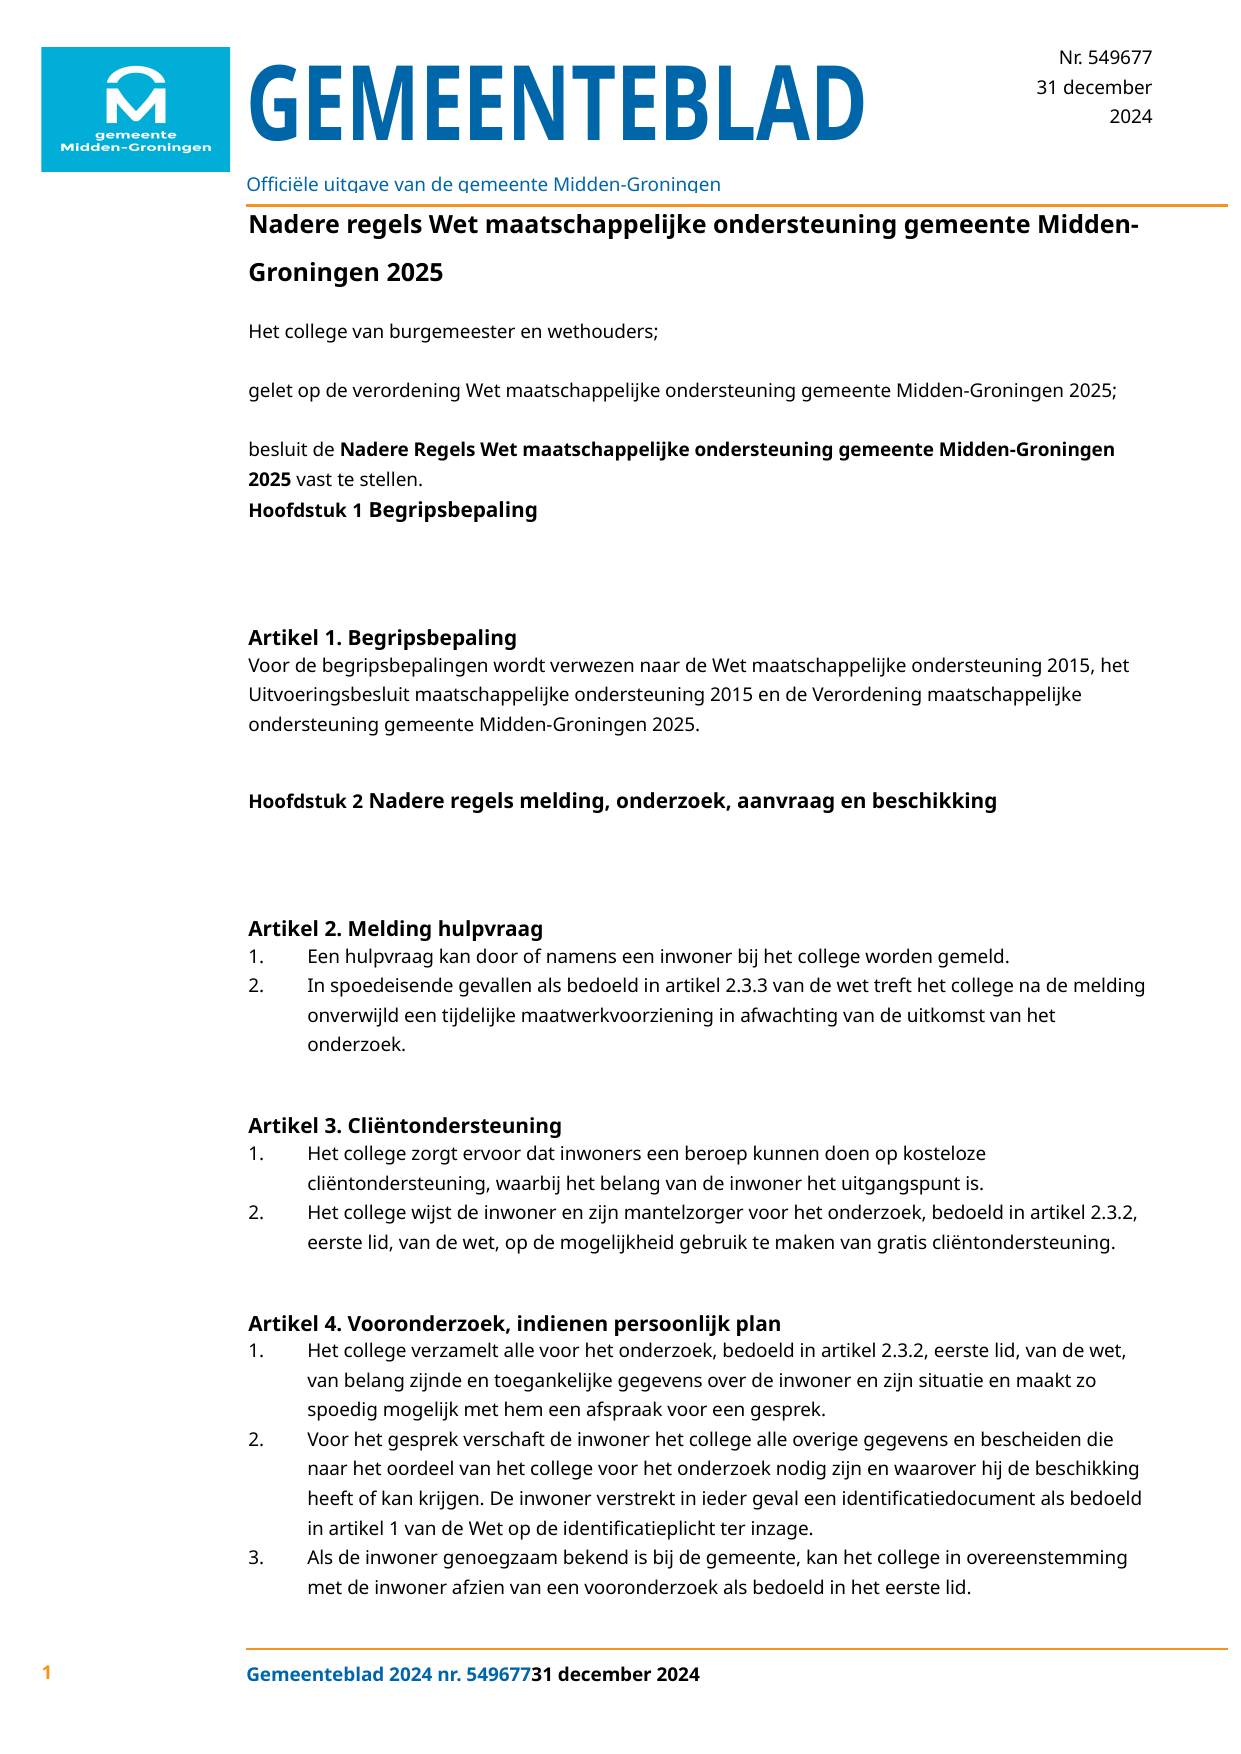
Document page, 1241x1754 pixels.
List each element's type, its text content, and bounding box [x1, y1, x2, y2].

text Het college van burgemeester en wethouders; [248, 318, 1152, 344]
list Als de inwoner genoegzaam bekend is bij de gemeente, kan het college in overeenstemming met de inwoner afzien van een vooronderzoek als bedoeld in het eerste lid. [248, 1544, 1152, 1600]
text Hoofdstuk 1 Begripsbepaling [248, 495, 1152, 524]
text gelet op de verordening Wet maatschappelijke ondersteuning gemeente Midden-Groningen 2025; [248, 377, 1152, 403]
picture [108, 66, 164, 82]
list Een hulpvraag kan door of namens een inwoner bij het college worden gemeld. [248, 943, 1152, 969]
picture [184, 146, 190, 153]
text Artikel 4. Vooronderzoek, indienen persoonlijk plan [248, 1309, 1152, 1337]
text Artikel 3. Cliëntondersteuning [248, 1112, 1152, 1140]
list Voor het gesprek verschaft de inwoner het college alle overige gegevens en bescheiden die naar het oordeel van het college voor het onderzoek nodig zijn en waarover hij de beschikking heeft of kan krijgen. De inwoner verstrekt in ieder geval een identificatiedocument als bedoeld in artikel 1 van de Wet op de identificatieplicht ter inzage. [248, 1426, 1152, 1541]
list Het college verzamelt alle voor het onderzoek, bedoeld in artikel 2.3.2, eerste lid, van de wet, van belang zijnde en toegankelijke gegevens over de inwoner en zijn situatie en maakt zo spoedig mogelijk met hem een afspraak voor een gesprek. [248, 1337, 1152, 1422]
list Het college zorgt ervoor dat inwoners een beroep kunnen doen op kosteloze cliëntondersteuning, waarbij het belang van de inwoner het uitgangspunt is. [248, 1140, 1152, 1195]
text Voor de begripsbepalingen wordt verwezen naar de Wet maatschappelijke ondersteuning 2015, het Uitvoeringsbesluit maatschappelijke ondersteuning 2015 en de Verordening maatschappelijke ondersteuning gemeente Midden-Groningen 2025. [248, 652, 1152, 737]
text Artikel 1. Begripsbepaling [248, 623, 1152, 652]
text Nadere regels Wet maatschappelijke ondersteuning gemeente Midden-Groningen 2025 [248, 207, 1152, 288]
text Artikel 2. Melding hulpvraag [248, 914, 1152, 943]
list Het college wijst de inwoner en zijn mantelzorger voor het onderzoek, bedoeld in artikel 2.3.2, eerste lid, van de wet, op de mogelijkheid gebruik te maken van gratis cliëntondersteuning. [248, 1199, 1152, 1254]
text Hoofdstuk 2 Nadere regels melding, onderzoek, aanvraag en beschikking [248, 786, 1152, 815]
text besluit de Nadere Regels Wet maatschappelijke ondersteuning gemeente Midden-Groningen 2025 vast te stellen. [248, 436, 1152, 492]
list In spoedeisende gevallen als bedoeld in artikel 2.3.3 van de wet treft het college na de melding onverwijld een tijdelijke maatwerkvoorziening in afwachting van de uitkomst van het onderzoek. [248, 972, 1152, 1057]
picture [107, 89, 165, 122]
